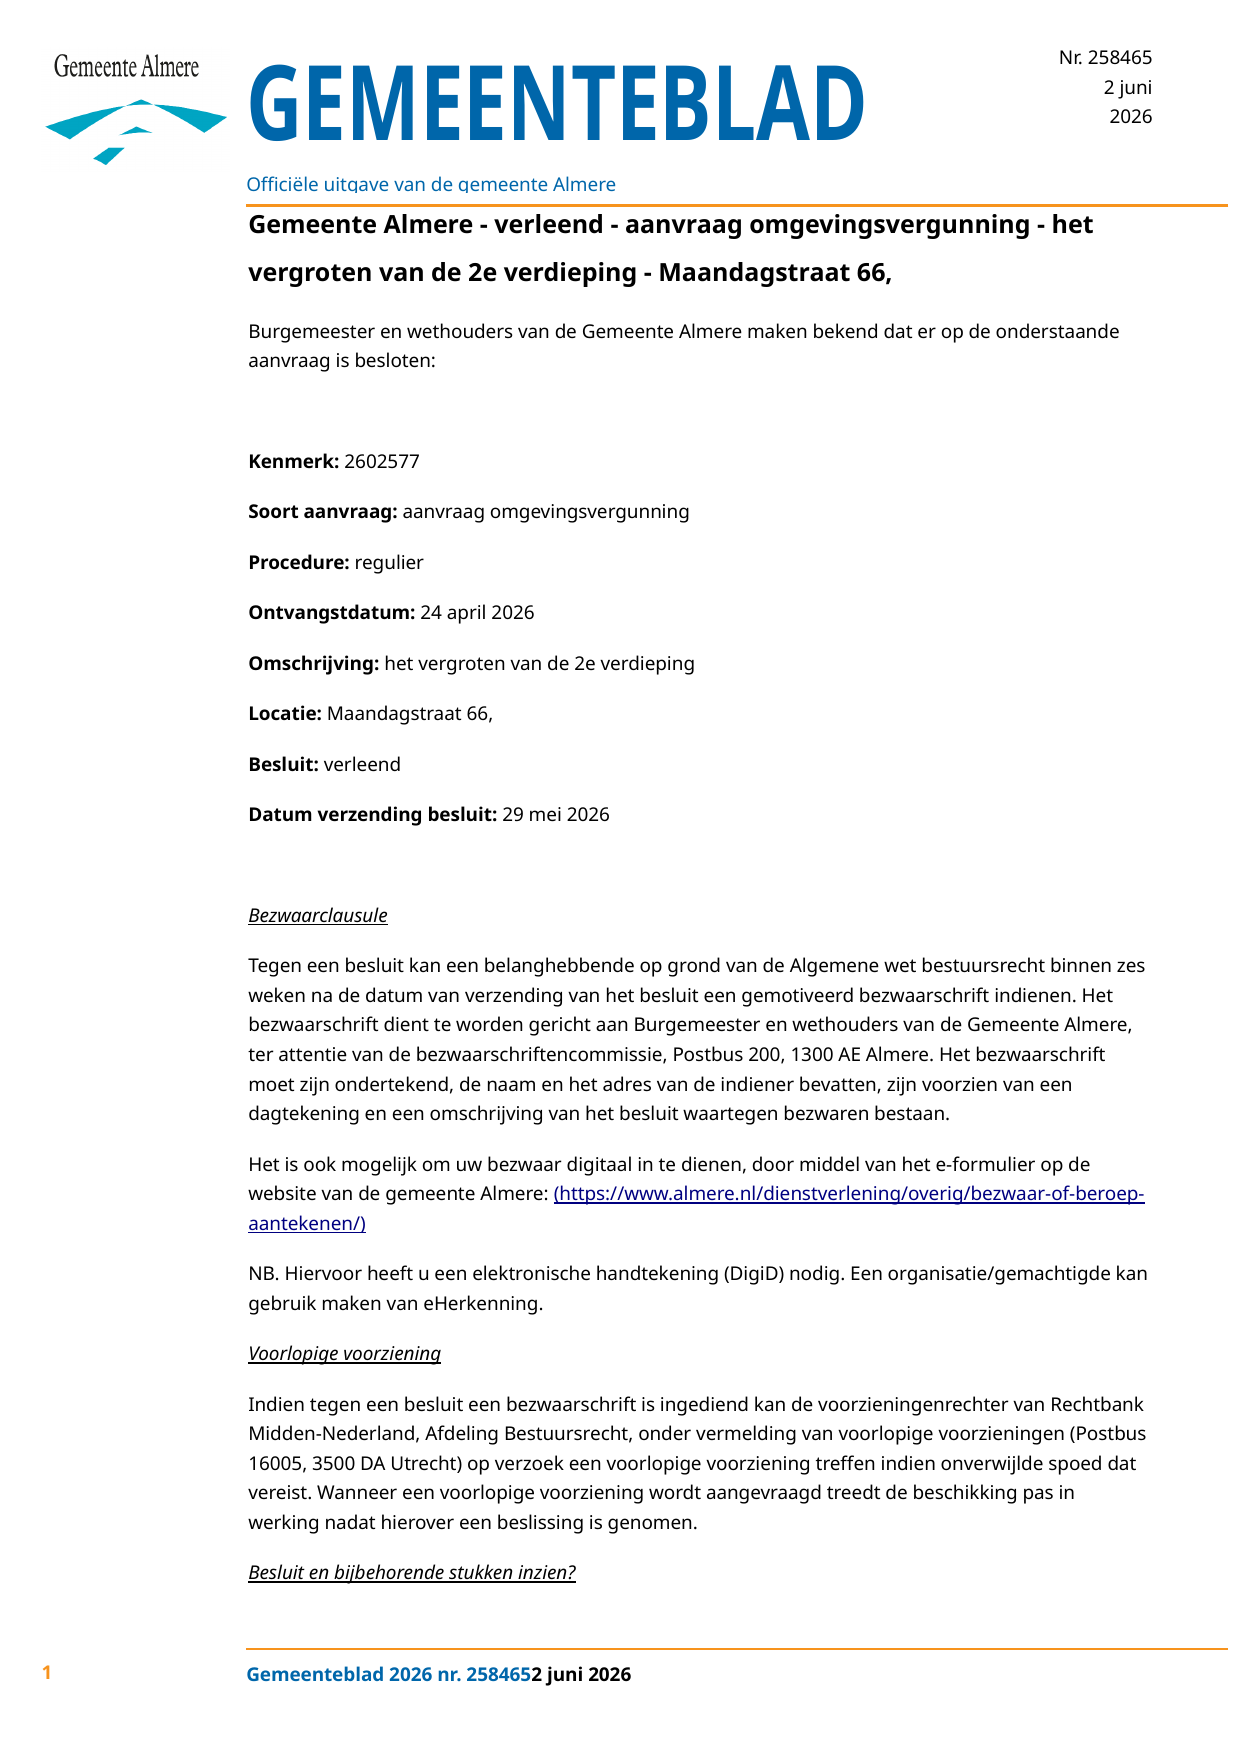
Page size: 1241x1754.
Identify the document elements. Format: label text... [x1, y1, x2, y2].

text Soort aanvraag: aanvraag omgevingsvergunning [248, 499, 1152, 524]
text Burgemeester en wethouders van de Gemeente Almere maken bekend dat er op de onderstaande aanvraag is besloten: [248, 318, 1152, 373]
text NB. Hiervoor heeft u een elektronische handtekening (DigiD) nodig. Een organisatie/gemachtigde kan gebruik maken van eHerkenning. [248, 1260, 1152, 1316]
text Bezwaarclausule [248, 902, 1152, 928]
text Datum verzending besluit: 29 mei 2026 [248, 801, 1152, 827]
text Omschrijving: het vergroten van de 2e verdieping [248, 650, 1152, 676]
text Het is ook mogelijk om uw bezwaar digitaal in te dienen, door middel van het e-formulier op de website van de gemeente Almere: (https://www.almere.nl/dienstverlening/overig/bezwaar-of-beroep-aantekenen/) [248, 1151, 1152, 1236]
text Gemeente Almere - verleend - aanvraag omgevingsvergunning - het vergroten van de 2e verdieping - Maandagstraat 66, [248, 207, 1152, 288]
text Tegen een besluit kan een belanghebbende op grond van de Algemene wet bestuursrecht binnen zes weken na de datum van verzending van het besluit een gemotiveerd bezwaarschrift indienen. Het bezwaarschrift dient te worden gericht aan Burgemeester en wethouders van de Gemeente Almere, ter attentie van de bezwaarschriftencommissie, Postbus 200, 1300 AE Almere. Het bezwaarschrift moet zijn ondertekend, de naam en het adres van de indiener bevatten, zijn voorzien van een dagtekening en een omschrijving van het besluit waartegen bezwaren bestaan. [248, 952, 1152, 1126]
text Kenmerk: 2602577 [248, 448, 1152, 474]
text Ontvangstdatum: 24 april 2026 [248, 599, 1152, 625]
text Besluit: verleend [248, 751, 1152, 777]
text Locatie: Maandagstraat 66, [248, 700, 1152, 726]
picture [41, 47, 231, 172]
text Indien tegen een besluit een bezwaarschrift is ingediend kan de voorzieningenrechter van Rechtbank Midden-Nederland, Afdeling Bestuursrecht, onder vermelding van voorlopige voorzieningen (Postbus 16005, 3500 DA Utrecht) op verzoek een voorlopige voorziening treffen indien onverwijlde spoed dat vereist. Wanneer een voorlopige voorziening wordt aangevraagd treedt de beschikking pas in werking nadat hierover een beslissing is genomen. [248, 1391, 1152, 1535]
text Besluit en bijbehorende stukken inzien? [248, 1559, 1152, 1585]
text Procedure: regulier [248, 549, 1152, 575]
text Voorlopige voorziening [248, 1340, 1152, 1366]
